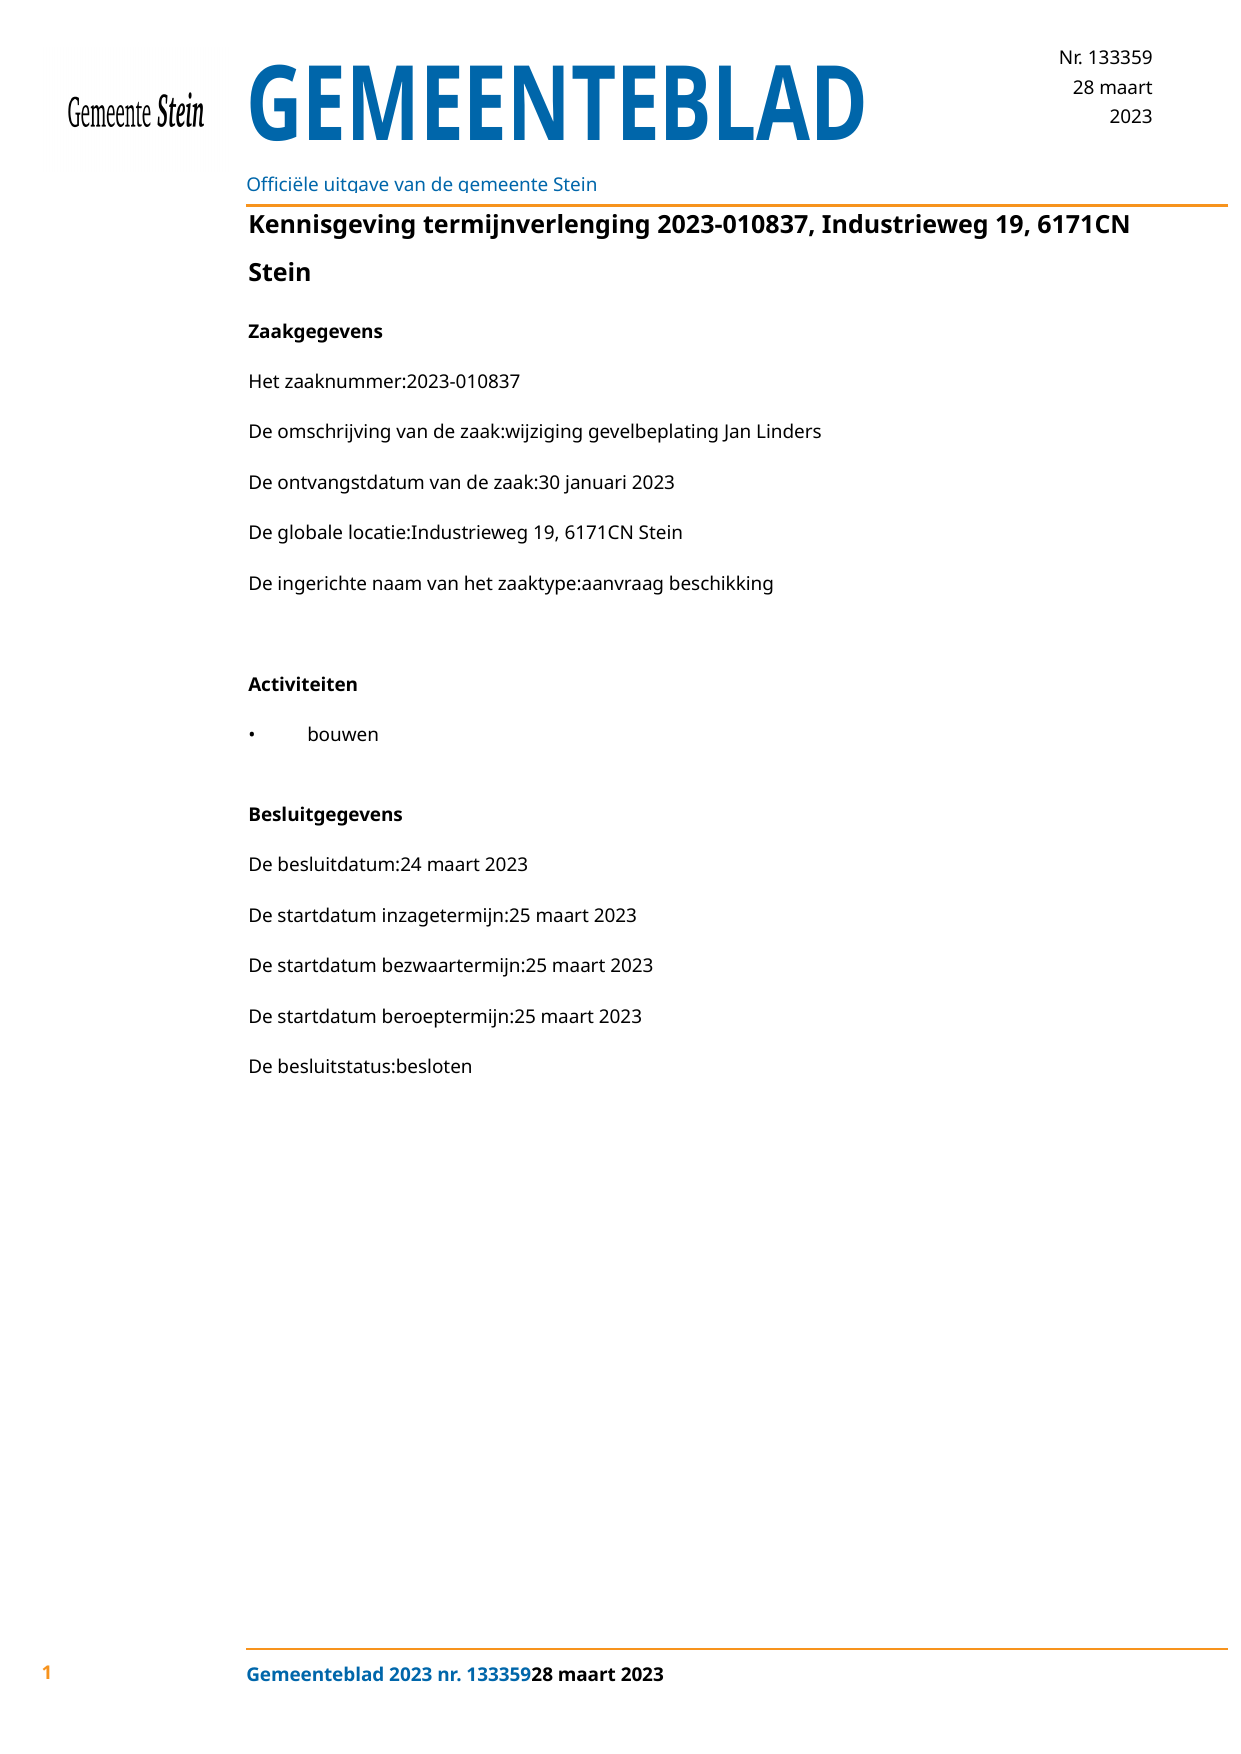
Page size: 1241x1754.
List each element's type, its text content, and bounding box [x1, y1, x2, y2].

text Activiteiten [248, 671, 1152, 697]
text Zaakgegevens [248, 318, 1152, 344]
text De ontvangstdatum van de zaak:30 januari 2023 [248, 469, 1152, 495]
text De besluitstatus:besloten [248, 1053, 1152, 1079]
text De startdatum bezwaartermijn:25 maart 2023 [248, 952, 1152, 978]
text De globale locatie:Industrieweg 19, 6171CN Stein [248, 519, 1152, 545]
text De startdatum beroeptermijn:25 maart 2023 [248, 1003, 1152, 1029]
picture [41, 47, 231, 172]
text Kennisgeving termijnverlenging 2023-010837, Industrieweg 19, 6171CN Stein [248, 207, 1152, 288]
text De startdatum inzagetermijn:25 maart 2023 [248, 902, 1152, 928]
text De ingerichte naam van het zaaktype:aanvraag beschikking [248, 570, 1152, 596]
text De besluitdatum:24 maart 2023 [248, 852, 1152, 877]
text Besluitgegevens [248, 801, 1152, 827]
list bouwen [248, 721, 1152, 747]
text De omschrijving van de zaak:wijziging gevelbeplating Jan Linders [248, 419, 1152, 444]
text Het zaaknummer:2023-010837 [248, 368, 1152, 394]
